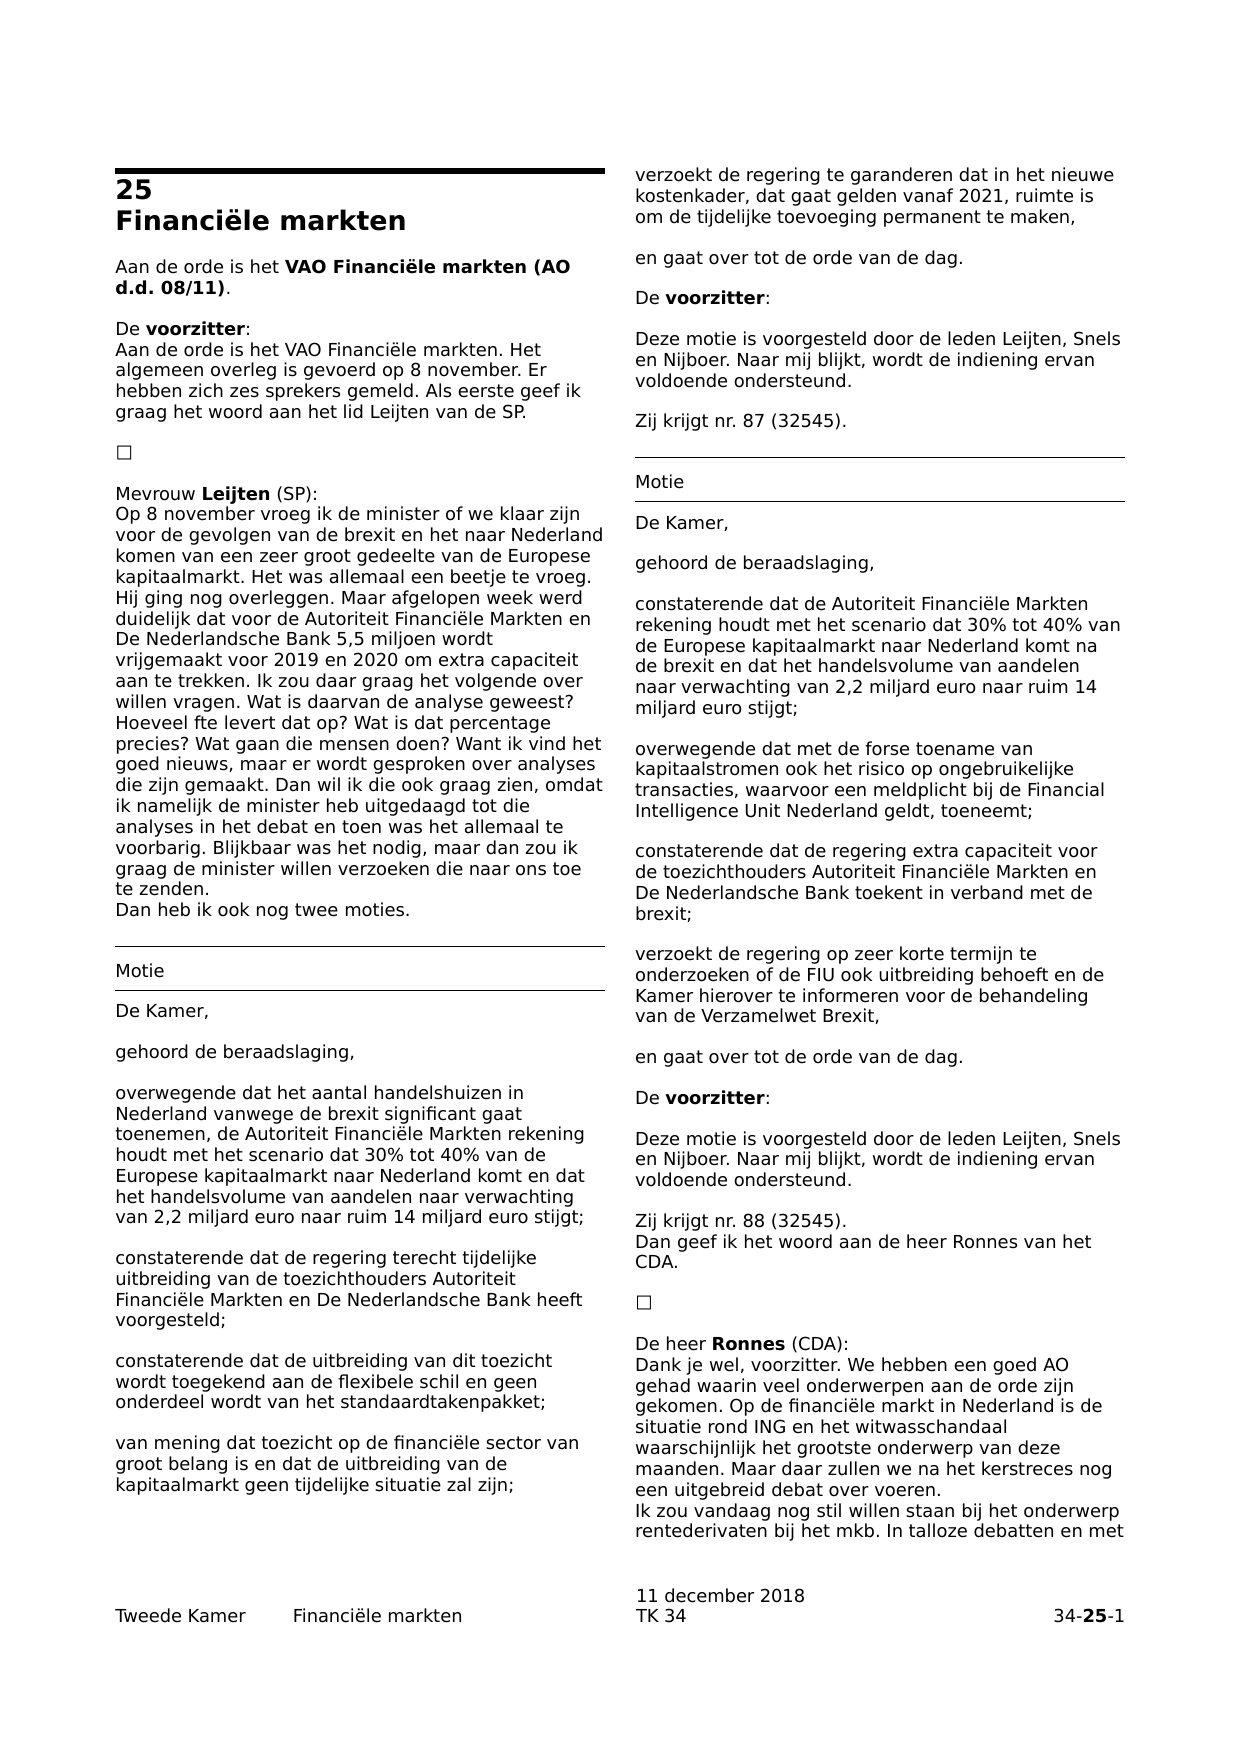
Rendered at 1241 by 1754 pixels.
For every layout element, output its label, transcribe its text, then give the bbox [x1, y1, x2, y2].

text Aan de orde is het VAO Financiële markten. Het algemeen overleg is gevoerd op 8 november. Er hebben zich zes sprekers gemeld. Als eerste geef ik graag het woord aan het lid Leijten van de SP. [115, 339, 605, 423]
text De Kamer, [115, 1001, 605, 1022]
text overwegende dat met de forse toename van kapitaalstromen ook het risico op ongebruikelijke transacties, waarvoor een meldplicht bij de Financial Intelligence Unit Nederland geldt, toeneemt; [635, 738, 1125, 821]
title 25 Financiële markten [115, 174, 605, 237]
text De voorzitter: [635, 288, 1125, 309]
text Ik zou vandaag nog stil willen staan bij het onderwerp rentederivaten bij het mkb. In talloze debatten en met [635, 1500, 1125, 1542]
text Deze motie is voorgesteld door de leden Leijten, Snels en Nijboer. Naar mij blijkt, wordt de indiening ervan voldoende ondersteund. [635, 329, 1125, 391]
text ⬜ [635, 1293, 1125, 1314]
text ⬜ [115, 443, 605, 463]
text Motie [635, 472, 1125, 492]
text De voorzitter: [115, 318, 605, 339]
text gehoord de beraadslaging, [635, 553, 1125, 574]
text Zij krijgt nr. 87 (32545). [635, 411, 1125, 432]
text en gaat over tot de orde van de dag. [635, 1047, 1125, 1068]
text constaterende dat de Autoriteit Financiële Markten rekening houdt met het scenario dat 30% tot 40% van de Europese kapitaalmarkt naar Nederland komt na de brexit en dat het handelsvolume van aandelen naar verwachting van 2,2 miljard euro naar ruim 14 miljard euro stijgt; [635, 594, 1125, 718]
text Aan de orde is het VAO Financiële markten (AO d.d. 08/11). [115, 257, 605, 298]
text Zij krijgt nr. 88 (32545). [635, 1211, 1125, 1231]
text verzoekt de regering te garanderen dat in het nieuwe kostenkader, dat gaat gelden vanaf 2021, ruimte is om de tijdelijke toevoeging permanent te maken, [635, 165, 1125, 227]
text Deze motie is voorgesteld door de leden Leijten, Snels en Nijboer. Naar mij blijkt, wordt de indiening ervan voldoende ondersteund. [635, 1128, 1125, 1191]
text constaterende dat de regering extra capaciteit voor de toezichthouders Autoriteit Financiële Markten en De Nederlandsche Bank toekent in verband met de brexit; [635, 841, 1125, 924]
text Op 8 november vroeg ik de minister of we klaar zijn voor de gevolgen van de brexit en het naar Nederland komen van een zeer groot gedeelte van de Europese kapitaalmarkt. Het was allemaal een beetje te vroeg. Hij ging nog overleggen. Maar afgelopen week werd duidelijk dat voor de Autoriteit Financiële Markten en De Nederlandsche Bank 5,5 miljoen wordt vrijgemaakt voor 2019 en 2020 om extra capaciteit aan te trekken. Ik zou daar graag het volgende over willen vragen. Wat is daarvan de analyse geweest? Hoeveel fte levert dat op? Wat is dat percentage precies? Wat gaan die mensen doen? Want ik vind het goed nieuws, maar er wordt gesproken over analyses die zijn gemaakt. Dan wil ik die ook graag zien, omdat ik namelijk de minister heb uitgedaagd tot die analyses in het debat en toen was het allemaal te voorbarig. Blijkbaar was het nodig, maar dan zou ik graag de minister willen verzoeken die naar ons toe te zenden. [115, 504, 605, 900]
text Dan geef ik het woord aan de heer Ronnes van het CDA. [635, 1231, 1125, 1273]
text van mening dat toezicht op de financiële sector van groot belang is en dat de uitbreiding van de kapitaalmarkt geen tijdelijke situatie zal zijn; [115, 1433, 605, 1495]
text en gaat over tot de orde van de dag. [635, 247, 1125, 268]
text constaterende dat de regering terecht tijdelijke uitbreiding van de toezichthouders Autoriteit Financiële Markten en De Nederlandsche Bank heeft voorgesteld; [115, 1248, 605, 1331]
text constaterende dat de uitbreiding van dit toezicht wordt toegekend aan de flexibele schil en geen onderdeel wordt van het standaardtakenpakket; [115, 1351, 605, 1413]
text overwegende dat het aantal handelshuizen in Nederland vanwege de brexit significant gaat toenemen, de Autoriteit Financiële Markten rekening houdt met het scenario dat 30% tot 40% van de Europese kapitaalmarkt naar Nederland komt en dat het handelsvolume van aandelen naar verwachting van 2,2 miljard euro naar ruim 14 miljard euro stijgt; [115, 1083, 605, 1228]
text De Kamer, [635, 512, 1125, 533]
text gehoord de beraadslaging, [115, 1042, 605, 1063]
text Mevrouw Leijten (SP): [115, 483, 605, 504]
text Dank je wel, voorzitter. We hebben een goed AO gehad waarin veel onderwerpen aan de orde zijn gekomen. Op de financiële markt in Nederland is de situatie rond ING en het witwasschandaal waarschijnlijk het grootste onderwerp van deze maanden. Maar daar zullen we na het kerstreces nog een uitgebreid debat over voeren. [635, 1354, 1125, 1500]
text Dan heb ik ook nog twee moties. [115, 900, 605, 921]
text De heer Ronnes (CDA): [635, 1334, 1125, 1354]
text verzoekt de regering op zeer korte termijn te onderzoeken of de FIU ook uitbreiding behoeft en de Kamer hierover te informeren voor de behandeling van de Verzamelwet Brexit, [635, 944, 1125, 1027]
text Motie [115, 961, 605, 981]
text De voorzitter: [635, 1088, 1125, 1108]
